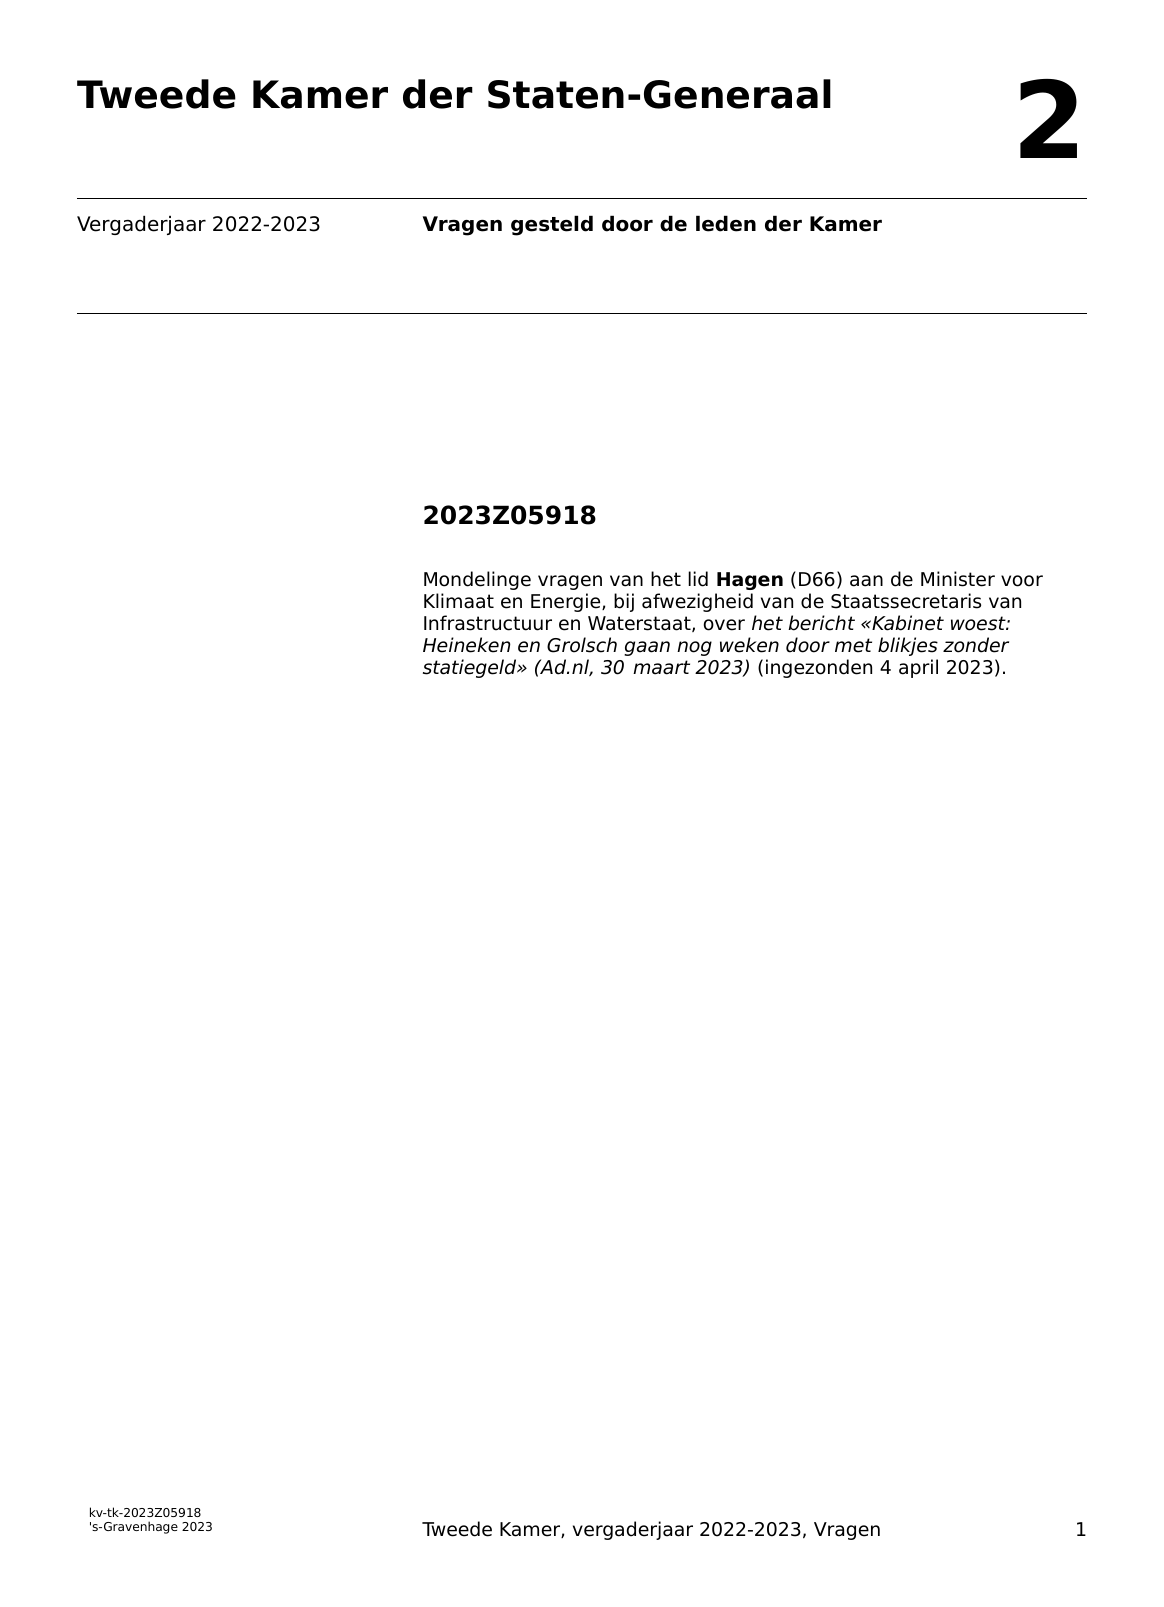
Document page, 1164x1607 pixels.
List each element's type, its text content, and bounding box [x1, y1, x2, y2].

table_header Tweede Kamer der Staten-Generaal [77, 59, 886, 198]
table_cell Vergaderjaar 2022-2023 [77, 199, 422, 313]
table_header 2 [886, 59, 1087, 198]
text 's-Gravenhage 2023 [88, 1520, 323, 1534]
text kv-tk-2023Z05918 [88, 1506, 323, 1520]
text 2023Z05918 [422, 501, 1087, 531]
table_cell Vragen gesteld door de leden der Kamer [422, 199, 1087, 313]
text Mondelinge vragen van het lid Hagen (D66) aan de Minister voor Klimaat en Energie, bij afwezigheid van de Staatssecretaris van Infrastructuur en Waterstaat, over het bericht «Kabinet woest: Heineken en Grolsch gaan nog weken door met blikjes zonder statiegeld» (Ad.nl, 30 maart 2023) (ingezonden 4 april 2023). [422, 569, 1087, 679]
